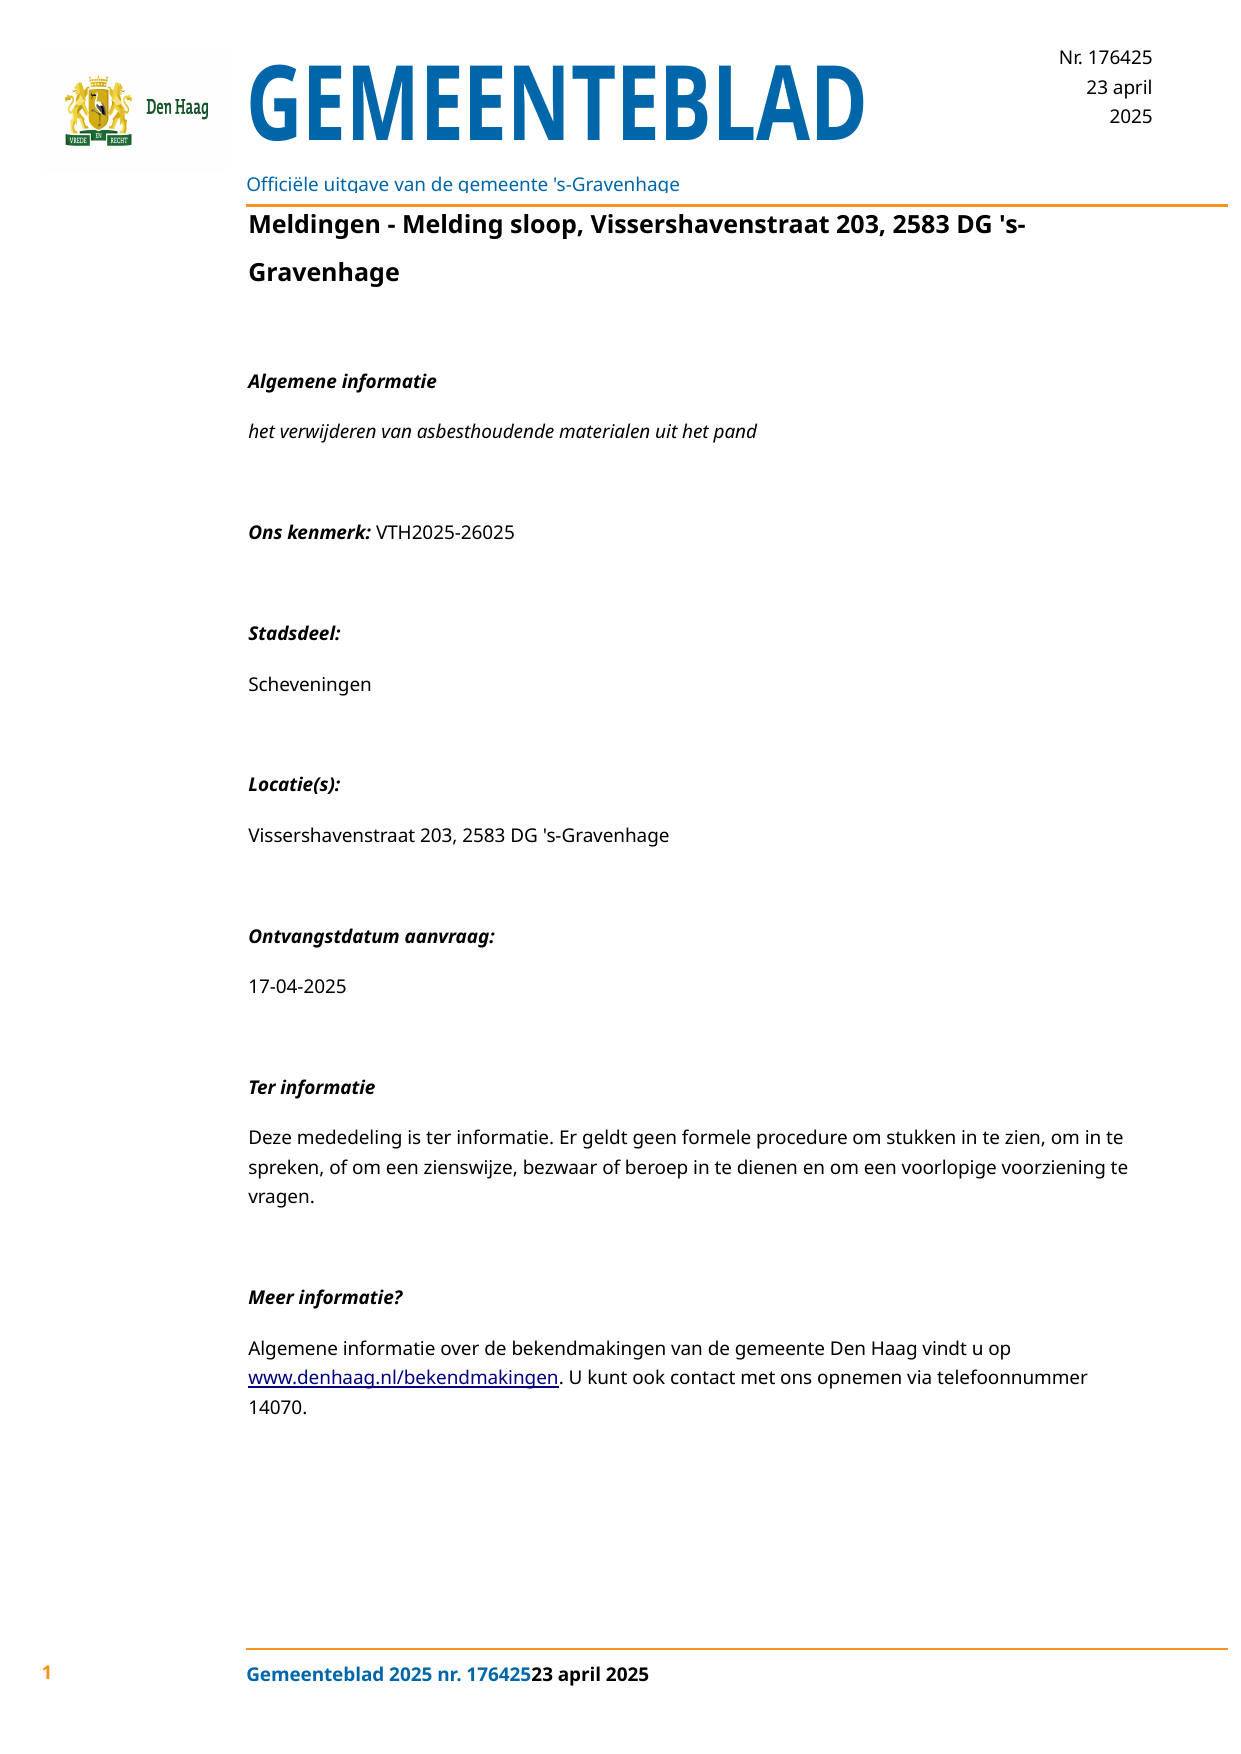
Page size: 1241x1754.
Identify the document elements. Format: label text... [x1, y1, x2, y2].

text Vissershavenstraat 203, 2583 DG 's-Gravenhage [248, 822, 1152, 848]
text Algemene informatie over de bekendmakingen van de gemeente Den Haag vindt u op www.denhaag.nl/bekendmakingen. U kunt ook contact met ons opnemen via telefoonnummer 14070. [248, 1335, 1152, 1420]
text Scheveningen [248, 671, 1152, 697]
text 17-04-2025 [248, 973, 1152, 999]
picture [41, 47, 231, 172]
text Meldingen - Melding sloop, Vissershavenstraat 203, 2583 DG 's-Gravenhage [248, 207, 1152, 288]
text Deze mededeling is ter informatie. Er geldt geen formele procedure om stukken in te zien, om in te spreken, of om een zienswijze, bezwaar of beroep in te dienen en om een voorlopige voorziening te vragen. [248, 1124, 1152, 1209]
text Ontvangstdatum aanvraag: [248, 923, 1152, 949]
text Ons kenmerk: VTH2025-26025 [248, 519, 1152, 545]
text Locatie(s): [248, 772, 1152, 797]
text Stadsdeel: [248, 620, 1152, 646]
text Meer informatie? [248, 1284, 1152, 1310]
text het verwijderen van asbesthoudende materialen uit het pand [248, 419, 1152, 444]
text Ter informatie [248, 1074, 1152, 1100]
text Algemene informatie [248, 368, 1152, 394]
